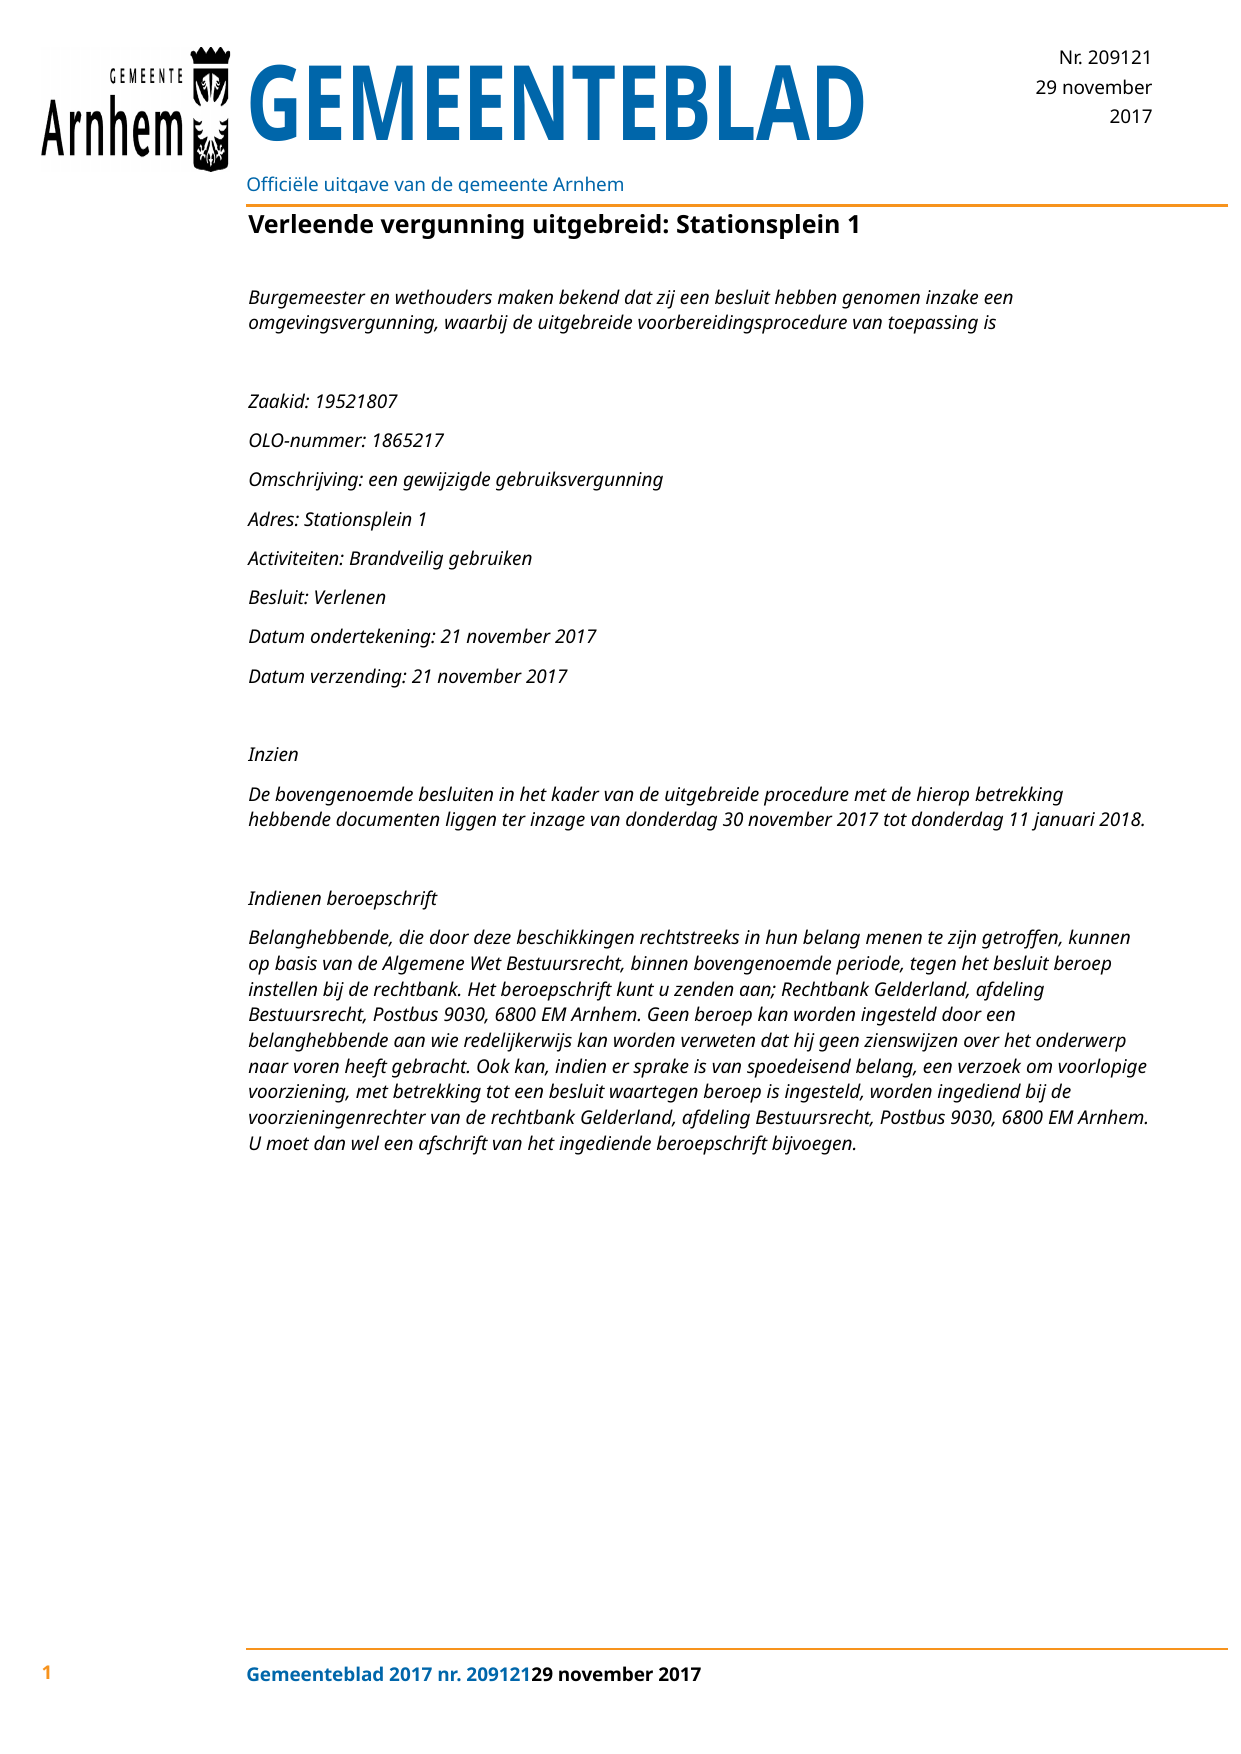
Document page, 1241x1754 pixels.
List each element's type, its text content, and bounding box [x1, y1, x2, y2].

text Belanghebbende, die door deze beschikkingen rechtstreeks in hun belang menen te zijn getroffen, kunnen op basis van de Algemene Wet Bestuursrecht, binnen bovengenoemde periode, tegen het besluit beroep instellen bij de rechtbank. Het beroepschrift kunt u zenden aan; Rechtbank Gelderland, afdeling Bestuursrecht, Postbus 9030, 6800 EM Arnhem. Geen beroep kan worden ingesteld door een belanghebbende aan wie redelijkerwijs kan worden verweten dat hij geen zienswijzen over het onderwerp naar voren heeft gebracht. Ook kan, indien er sprake is van spoedeisend belang, een verzoek om voorlopige voorziening, met betrekking tot een besluit waartegen beroep is ingesteld, worden ingediend bij de voorzieningenrechter van de rechtbank Gelderland, afdeling Bestuursrecht, Postbus 9030, 6800 EM Arnhem. U moet dan wel een afschrift van het ingediende beroepschrift bijvoegen. [248, 924, 1152, 1156]
text Datum ondertekening: 21 november 2017 [248, 624, 1152, 649]
text De bovengenoemde besluiten in het kader van de uitgebreide procedure met de hierop betrekking hebbende documenten liggen ter inzage van donderdag 30 november 2017 tot donderdag 11 januari 2018. [248, 781, 1152, 832]
text Datum verzending: 21 november 2017 [248, 663, 1152, 689]
text OLO-nummer: 1865217 [248, 427, 1152, 453]
text Activiteiten: Brandveilig gebruiken [248, 545, 1152, 571]
picture [41, 47, 231, 172]
text Adres: Stationsplein 1 [248, 506, 1152, 532]
text Burgemeester en wethouders maken bekend dat zij een besluit hebben genomen inzake een omgevingsvergunning, waarbij de uitgebreide voorbereidingsprocedure van toepassing is [248, 284, 1152, 335]
text Zaakid: 19521807 [248, 388, 1152, 414]
text Verleende vergunning uitgebreid: Stationsplein 1 [248, 207, 1152, 241]
text Besluit: Verlenen [248, 584, 1152, 610]
text Omschrijving: een gewijzigde gebruiksvergunning [248, 467, 1152, 492]
text Indienen beroepschrift [248, 885, 1152, 911]
text Inzien [248, 742, 1152, 767]
